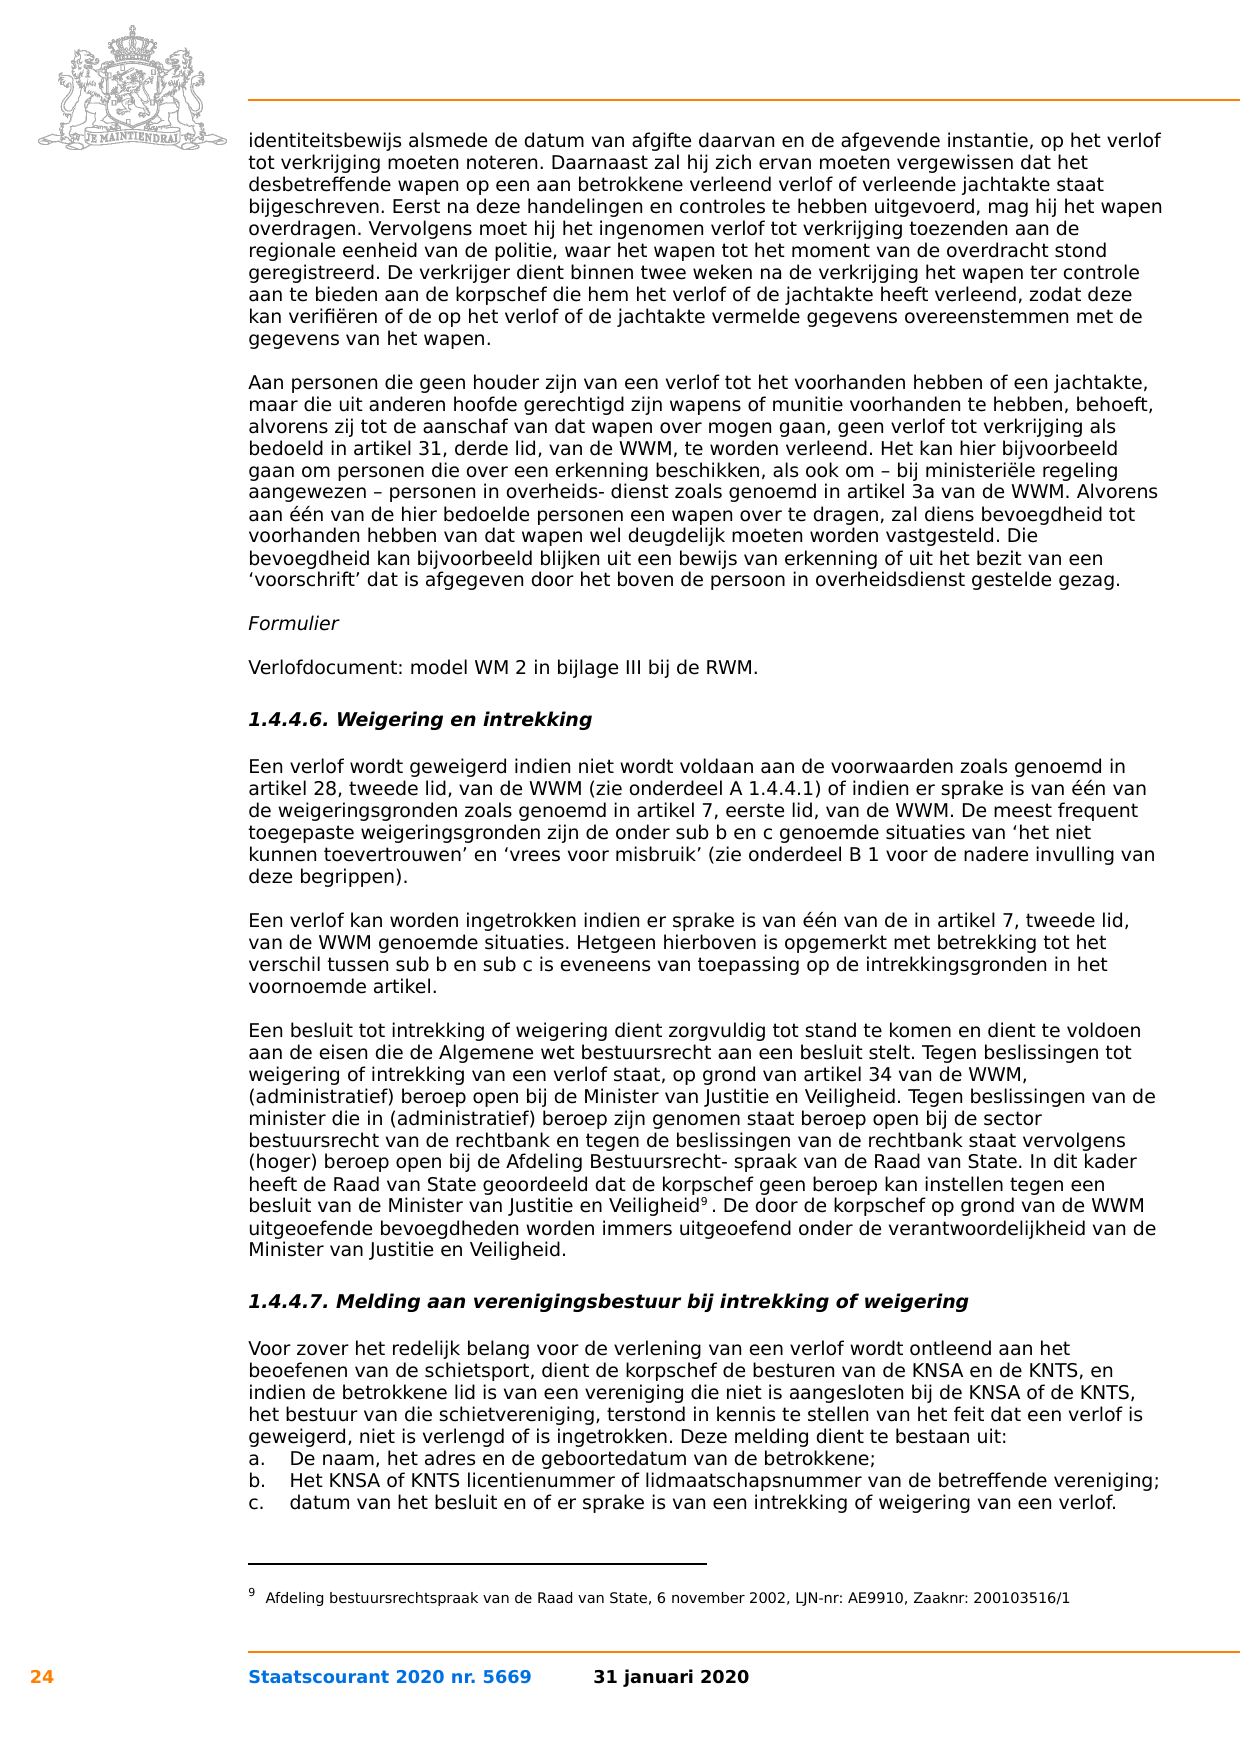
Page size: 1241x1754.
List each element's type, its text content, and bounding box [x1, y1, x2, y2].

picture [38, 25, 227, 150]
text Voor zover het redelijk belang voor de verlening van een verlof wordt ontleend aan het beoefenen van de schietsport, dient de korpschef de besturen van de KNSA en de KNTS, en indien de betrokkene lid is van een vereniging die niet is aangesloten bij de KNSA of de KNTS, het bestuur van die schietvereniging, terstond in kennis te stellen van het feit dat een verlof is geweigerd, niet is verlengd of is ingetrokken. Deze melding dient te bestaan uit: [248, 1338, 1163, 1448]
text Afdeling bestuursrechtspraak van de Raad van State, 6 november 2002, LJN-nr: AE9910, Zaaknr: 200103516/1 [248, 1586, 1163, 1608]
text c. datum van het besluit en of er sprake is van een intrekking of weigering van een verlof. [248, 1492, 1163, 1514]
text Aan personen die geen houder zijn van een verlof tot het voorhanden hebben of een jachtakte, maar die uit anderen hoofde gerechtigd zijn wapens of munitie voorhanden te hebben, behoeft, alvorens zij tot de aanschaf van dat wapen over mogen gaan, geen verlof tot verkrijging als bedoeld in artikel 31, derde lid, van de WWM, te worden verleend. Het kan hier bijvoorbeeld gaan om personen die over een erkenning beschikken, als ook om – bij ministeriële regeling aangewezen – personen in overheids- dienst zoals genoemd in artikel 3a van de WWM. Alvorens aan één van de hier bedoelde personen een wapen over te dragen, zal diens bevoegdheid tot voorhanden hebben van dat wapen wel deugdelijk moeten worden vastgesteld. Die bevoegdheid kan bijvoorbeeld blijken uit een bewijs van erkenning of uit het bezit van een ‘voorschrift’ dat is afgegeven door het boven de persoon in overheidsdienst gestelde gezag. [248, 372, 1163, 591]
text Verlofdocument: model WM 2 in bijlage III bij de RWM. [248, 657, 1163, 679]
text a. De naam, het adres en de geboortedatum van de betrokkene; [248, 1448, 1163, 1470]
text Een verlof wordt geweigerd indien niet wordt voldaan aan de voorwaarden zoals genoemd in artikel 28, tweede lid, van de WWM (zie onderdeel A 1.4.4.1) of indien er sprake is van één van de weigeringsgronden zoals genoemd in artikel 7, eerste lid, van de WWM. De meest frequent toegepaste weigeringsgronden zijn de onder sub b en c genoemde situaties van ‘het niet kunnen toevertrouwen’ en ‘vrees voor misbruik’ (zie onderdeel B 1 voor de nadere invulling van deze begrippen). [248, 756, 1163, 888]
subtitle 1.4.4.7. Melding aan verenigingsbestuur bij intrekking of weigering [248, 1291, 1163, 1313]
text identiteitsbewijs alsmede de datum van afgifte daarvan en de afgevende instantie, op het verlof tot verkrijging moeten noteren. Daarnaast zal hij zich ervan moeten vergewissen dat het desbetreffende wapen op een aan betrokkene verleend verlof of verleende jachtakte staat bijgeschreven. Eerst na deze handelingen en controles te hebben uitgevoerd, mag hij het wapen overdragen. Vervolgens moet hij het ingenomen verlof tot verkrijging toezenden aan de regionale eenheid van de politie, waar het wapen tot het moment van de overdracht stond geregistreerd. De verkrijger dient binnen twee weken na de verkrijging het wapen ter controle aan te bieden aan de korpschef die hem het verlof of de jachtakte heeft verleend, zodat deze kan verifiëren of de op het verlof of de jachtakte vermelde gegevens overeenstemmen met de gegevens van het wapen. [248, 130, 1163, 350]
text b. Het KNSA of KNTS licentienummer of lidmaatschapsnummer van de betreffende vereniging; [248, 1470, 1163, 1492]
text Een besluit tot intrekking of weigering dient zorgvuldig tot stand te komen en dient te voldoen aan de eisen die de Algemene wet bestuursrecht aan een besluit stelt. Tegen beslissingen tot weigering of intrekking van een verlof staat, op grond van artikel 34 van de WWM, (administratief) beroep open bij de Minister van Justitie en Veiligheid. Tegen beslissingen van de minister die in (administratief) beroep zijn genomen staat beroep open bij de sector bestuursrecht van de rechtbank en tegen de beslissingen van de rechtbank staat vervolgens (hoger) beroep open bij de Afdeling Bestuursrecht- spraak van de Raad van State. In dit kader heeft de Raad van State geoordeeld dat de korpschef geen beroep kan instellen tegen een besluit van de Minister van Justitie en Veiligheid. De door de korpschef op grond van de WWM uitgeoefende bevoegdheden worden immers uitgeoefend onder de verantwoordelijkheid van de Minister van Justitie en Veiligheid. [248, 1019, 1163, 1261]
subtitle 1.4.4.6. Weigering en intrekking [248, 709, 1163, 731]
text Een verlof kan worden ingetrokken indien er sprake is van één van de in artikel 7, tweede lid, van de WWM genoemde situaties. Hetgeen hierboven is opgemerkt met betrekking tot het verschil tussen sub b en sub c is eveneens van toepassing op de intrekkingsgronden in het voornoemde artikel. [248, 910, 1163, 998]
subtitle Formulier [248, 613, 1163, 635]
